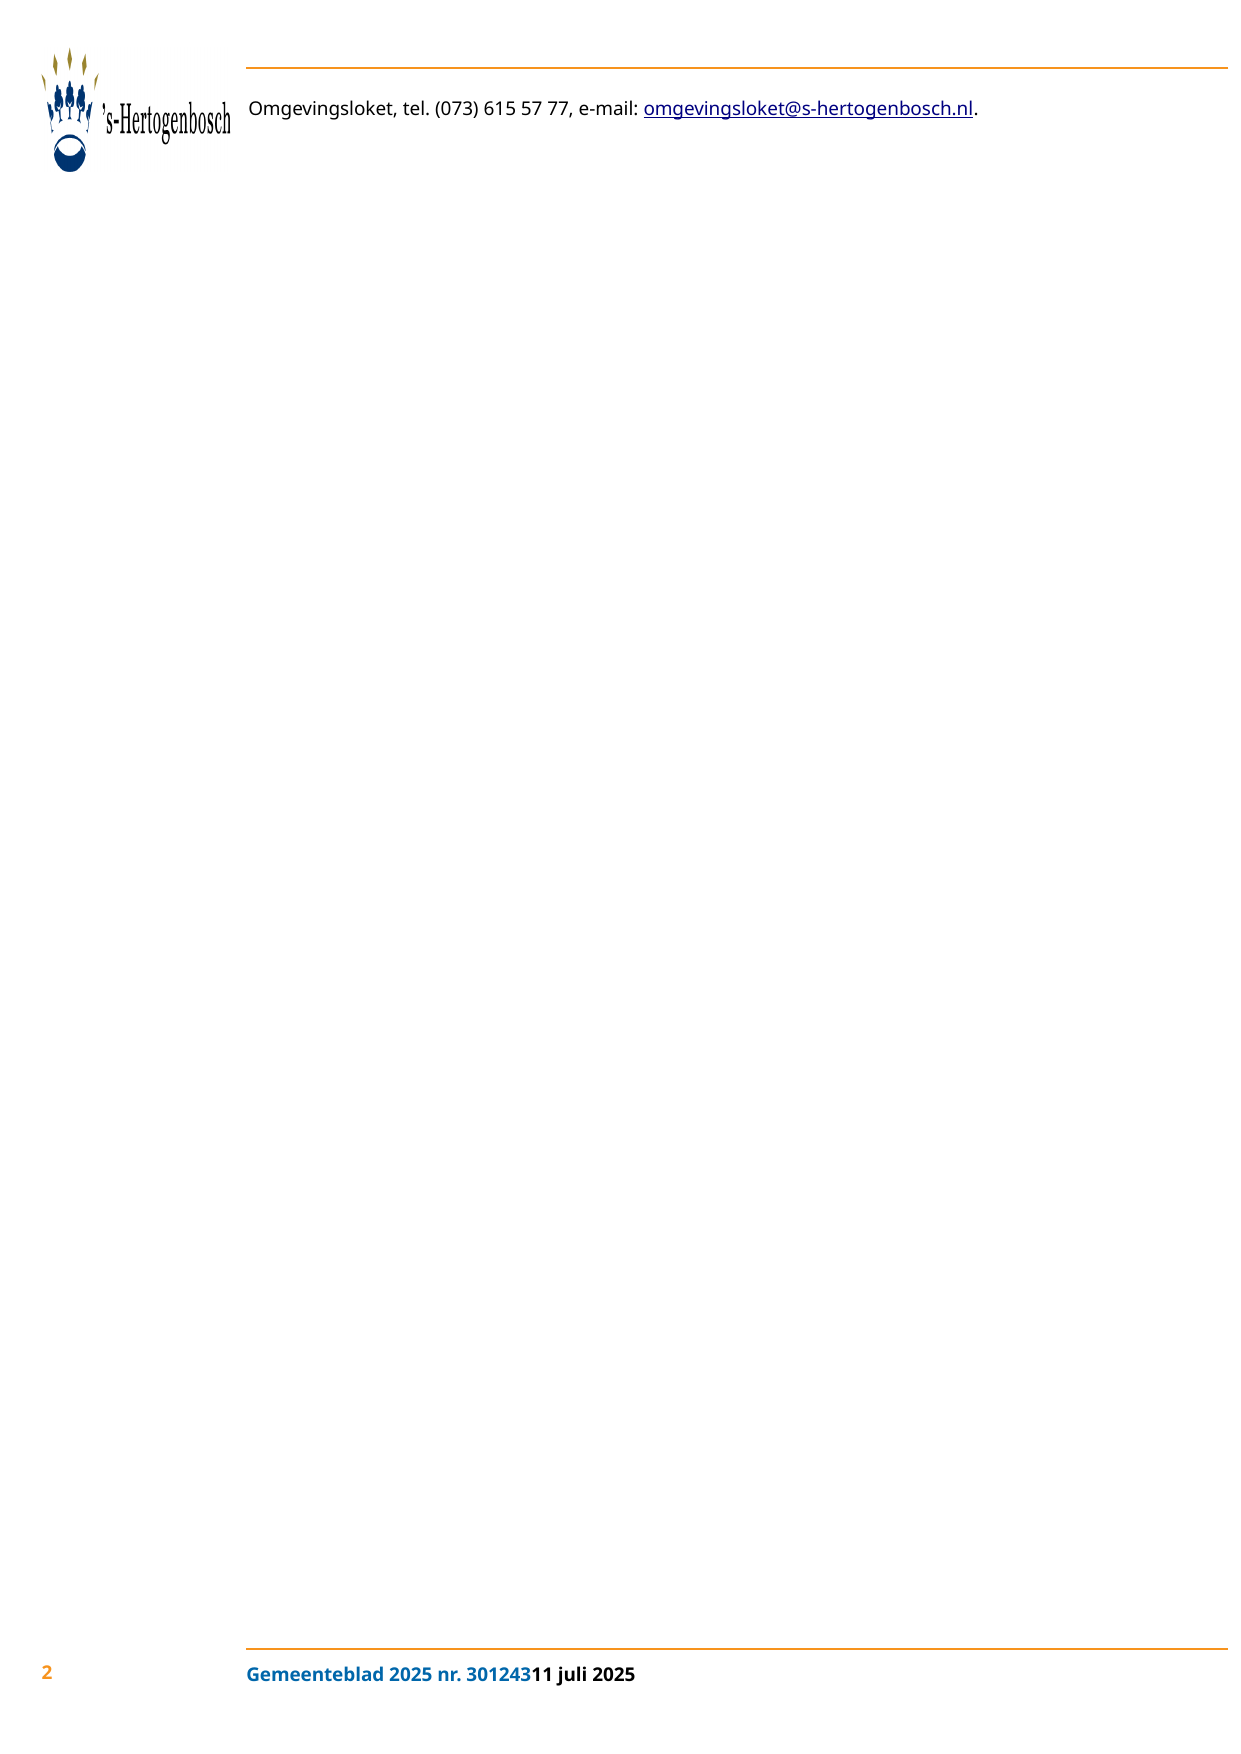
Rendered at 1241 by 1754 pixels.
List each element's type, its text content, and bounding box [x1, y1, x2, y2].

text Omgevingsloket, tel. (073) 615 57 77, e-mail: omgevingsloket@s-hertogenbosch.nl. [248, 95, 1152, 121]
picture [41, 47, 231, 172]
